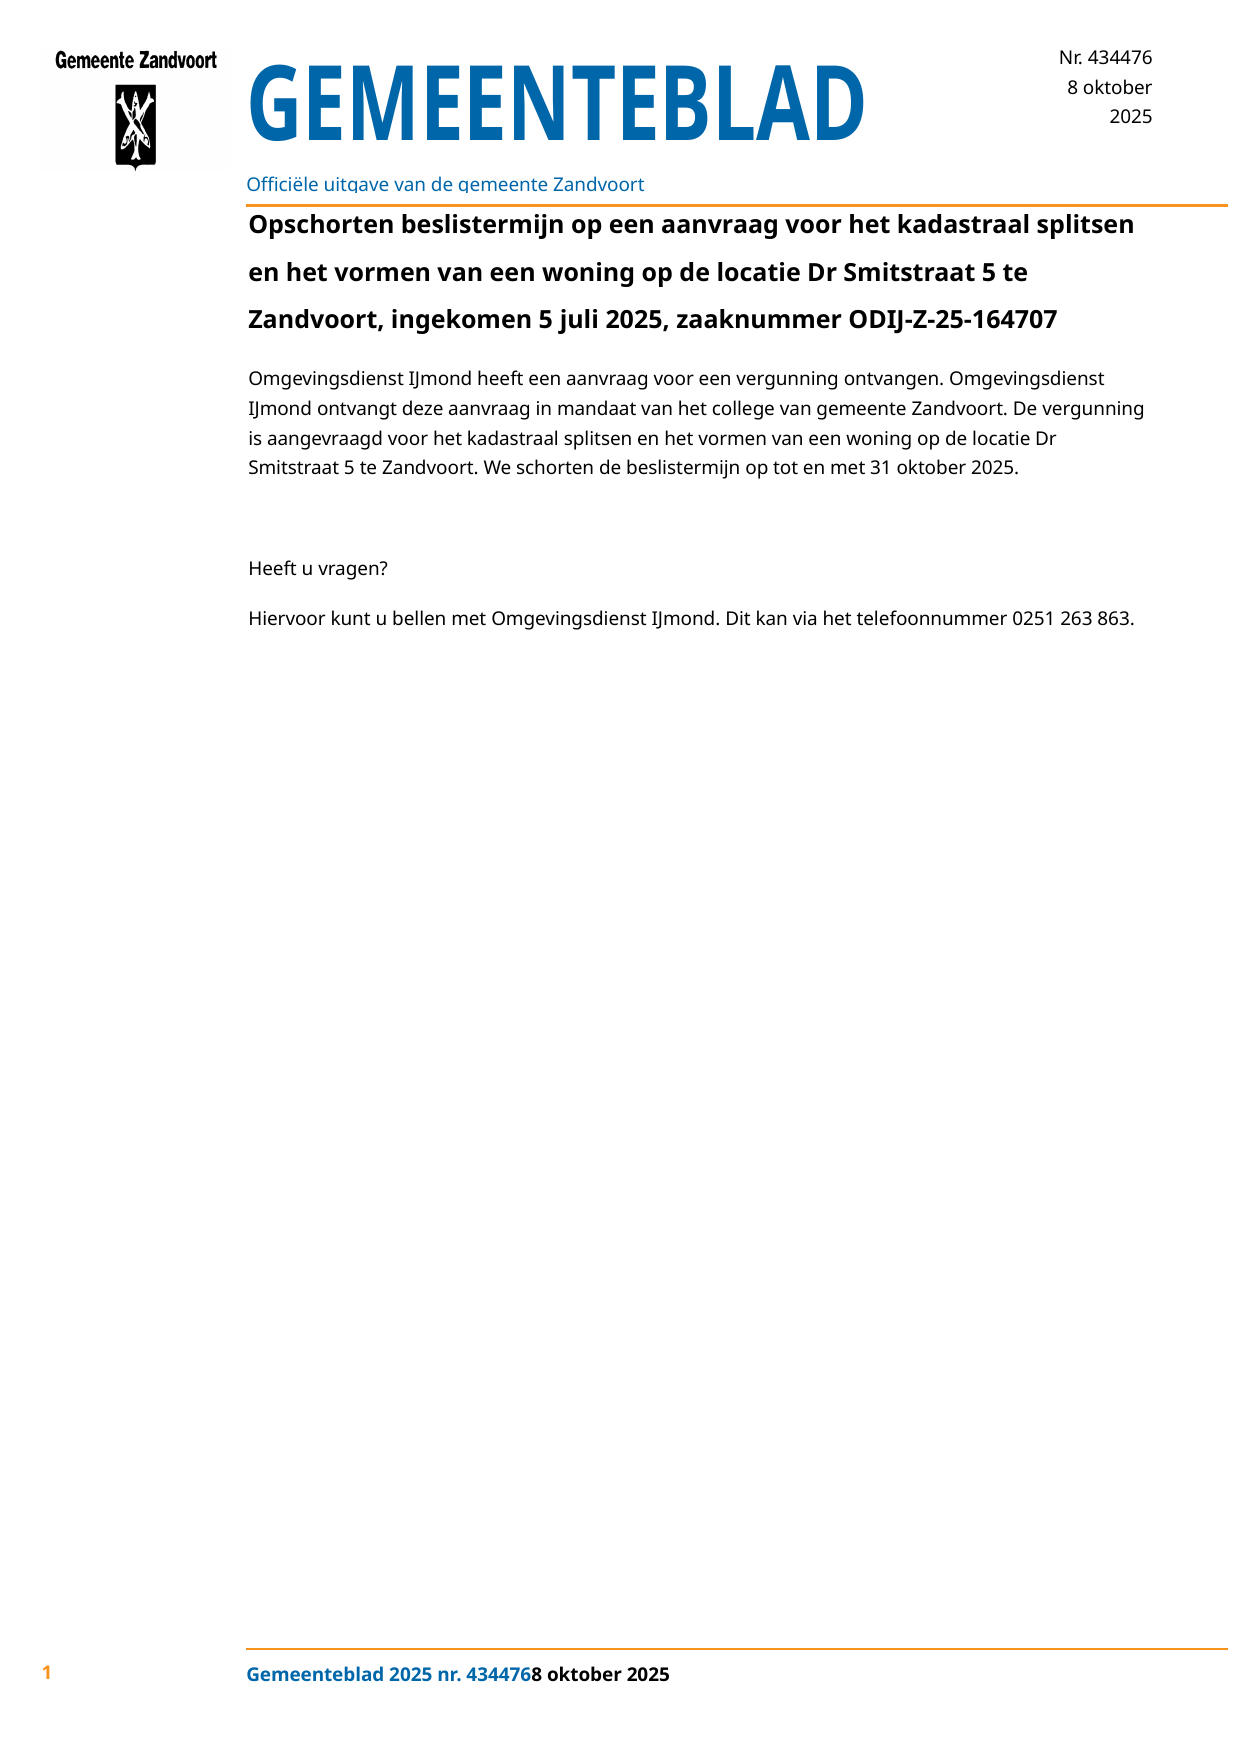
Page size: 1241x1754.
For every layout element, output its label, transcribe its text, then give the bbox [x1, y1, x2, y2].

text Hiervoor kunt u bellen met Omgevingsdienst IJmond. Dit kan via het telefoonnummer 0251 263 863. [248, 606, 1152, 631]
text Omgevingsdienst IJmond heeft een aanvraag voor een vergunning ontvangen. Omgevingsdienst IJmond ontvangt deze aanvraag in mandaat van het college van gemeente Zandvoort. De vergunning is aangevraagd voor het kadastraal splitsen en het vormen van een woning op de locatie Dr Smitstraat 5 te Zandvoort. We schorten de beslistermijn op tot en met 31 oktober 2025. [248, 366, 1152, 480]
picture [41, 47, 231, 172]
text Opschorten beslistermijn op een aanvraag voor het kadastraal splitsen en het vormen van een woning op de locatie Dr Smitstraat 5 te Zandvoort, ingekomen 5 juli 2025, zaaknummer ODIJ-Z-25-164707 [248, 207, 1152, 336]
text Heeft u vragen? [248, 555, 1152, 581]
